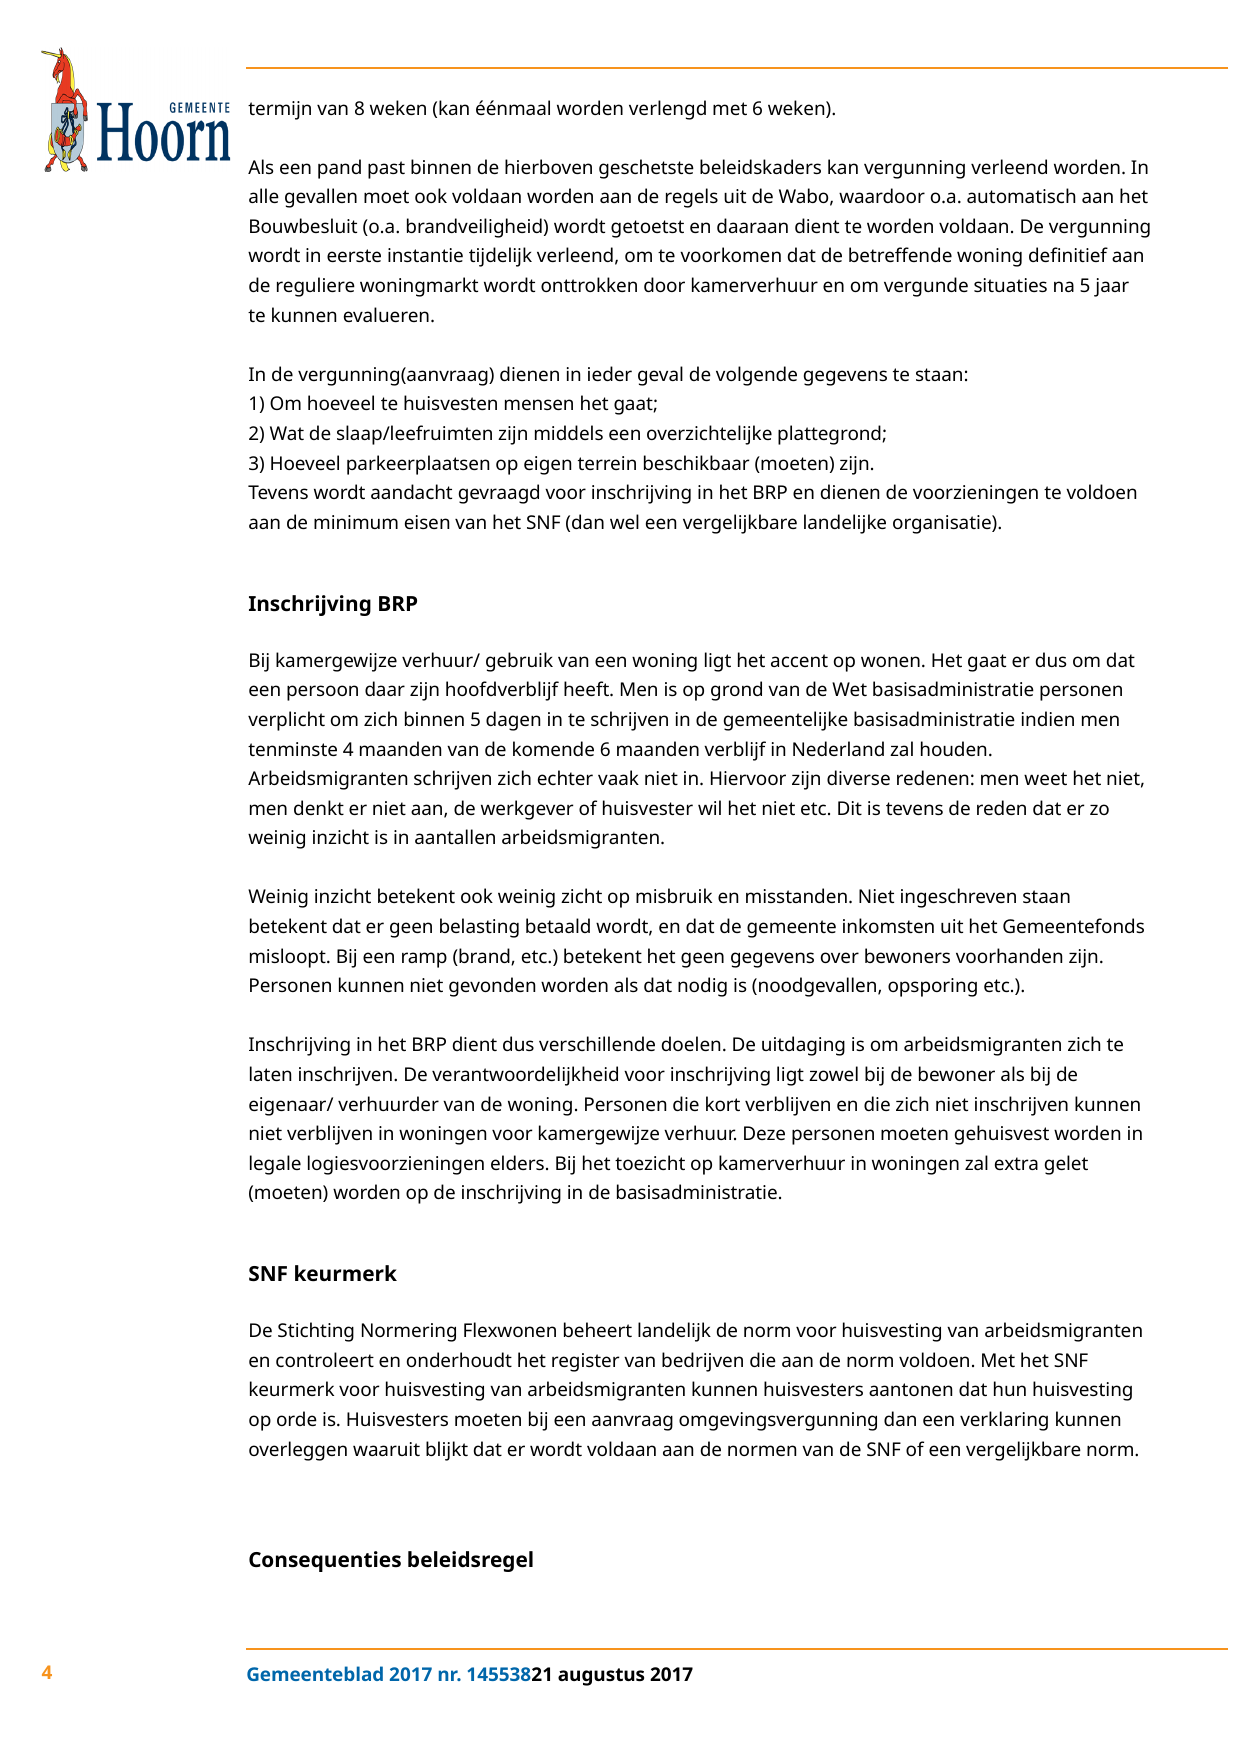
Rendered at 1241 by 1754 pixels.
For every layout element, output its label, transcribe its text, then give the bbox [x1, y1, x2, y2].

text In de vergunning(aanvraag) dienen in ieder geval de volgende gegevens te staan: [248, 361, 1152, 387]
text Als een pand past binnen de hierboven geschetste beleidskaders kan vergunning verleend worden. In alle gevallen moet ook voldaan worden aan de regels uit de Wabo, waardoor o.a. automatisch aan het Bouwbesluit (o.a. brandveiligheid) wordt getoetst en daaraan dient te worden voldaan. De vergunning wordt in eerste instantie tijdelijk verleend, om te voorkomen dat de betreffende woning definitief aan de reguliere woningmarkt wordt onttrokken door kamerverhuur en om vergunde situaties na 5 jaar te kunnen evalueren. [248, 154, 1152, 328]
text 1) Om hoeveel te huisvesten mensen het gaat; [248, 391, 1152, 416]
text Inschrijving BRP [248, 589, 1152, 617]
text Weinig inzicht betekent ook weinig zicht op misbruik en misstanden. Niet ingeschreven staan betekent dat er geen belasting betaald wordt, en dat de gemeente inkomsten uit het Gemeentefonds misloopt. Bij een ramp (brand, etc.) betekent het geen gegevens over bewoners voorhanden zijn. Personen kunnen niet gevonden worden als dat nodig is (noodgevallen, opsporing etc.). [248, 884, 1152, 998]
text Bij kamergewijze verhuur/ gebruik van een woning ligt het accent op wonen. Het gaat er dus om dat een persoon daar zijn hoofdverblijf heeft. Men is op grond van de Wet basisadministratie personen verplicht om zich binnen 5 dagen in te schrijven in de gemeentelijke basisadministratie indien men tenminste 4 maanden van de komende 6 maanden verblijf in Nederland zal houden. Arbeidsmigranten schrijven zich echter vaak niet in. Hiervoor zijn diverse redenen: men weet het niet, men denkt er niet aan, de werkgever of huisvester wil het niet etc. Dit is tevens de reden dat er zo weinig inzicht is in aantallen arbeidsmigranten. [248, 647, 1152, 850]
text Consequenties beleidsregel [248, 1545, 1152, 1574]
text termijn van 8 weken (kan éénmaal worden verlengd met 6 weken). [248, 95, 1152, 121]
text 3) Hoeveel parkeerplaatsen op eigen terrein beschikbaar (moeten) zijn. [248, 450, 1152, 476]
text Tevens wordt aandacht gevraagd voor inschrijving in het BRP en dienen de voorzieningen te voldoen aan de minimum eisen van het SNF (dan wel een vergelijkbare landelijke organisatie). [248, 479, 1152, 535]
text 2) Wat de slaap/leefruimten zijn middels een overzichtelijke plattegrond; [248, 420, 1152, 446]
picture [41, 47, 231, 172]
text SNF keurmerk [248, 1259, 1152, 1288]
text De Stichting Normering Flexwonen beheert landelijk de norm voor huisvesting van arbeidsmigranten en controleert en onderhoudt het register van bedrijven die aan de norm voldoen. Met het SNF keurmerk voor huisvesting van arbeidsmigranten kunnen huisvesters aantonen dat hun huisvesting op orde is. Huisvesters moeten bij een aanvraag omgevingsvergunning dan een verklaring kunnen overleggen waaruit blijkt dat er wordt voldaan aan de normen van de SNF of een vergelijkbare norm. [248, 1317, 1152, 1462]
text Inschrijving in het BRP dient dus verschillende doelen. De uitdaging is om arbeidsmigranten zich te laten inschrijven. De verantwoordelijkheid voor inschrijving ligt zowel bij de bewoner als bij de eigenaar/ verhuurder van de woning. Personen die kort verblijven en die zich niet inschrijven kunnen niet verblijven in woningen voor kamergewijze verhuur. Deze personen moeten gehuisvest worden in legale logiesvoorzieningen elders. Bij het toezicht op kamerverhuur in woningen zal extra gelet (moeten) worden op de inschrijving in de basisadministratie. [248, 1032, 1152, 1205]
